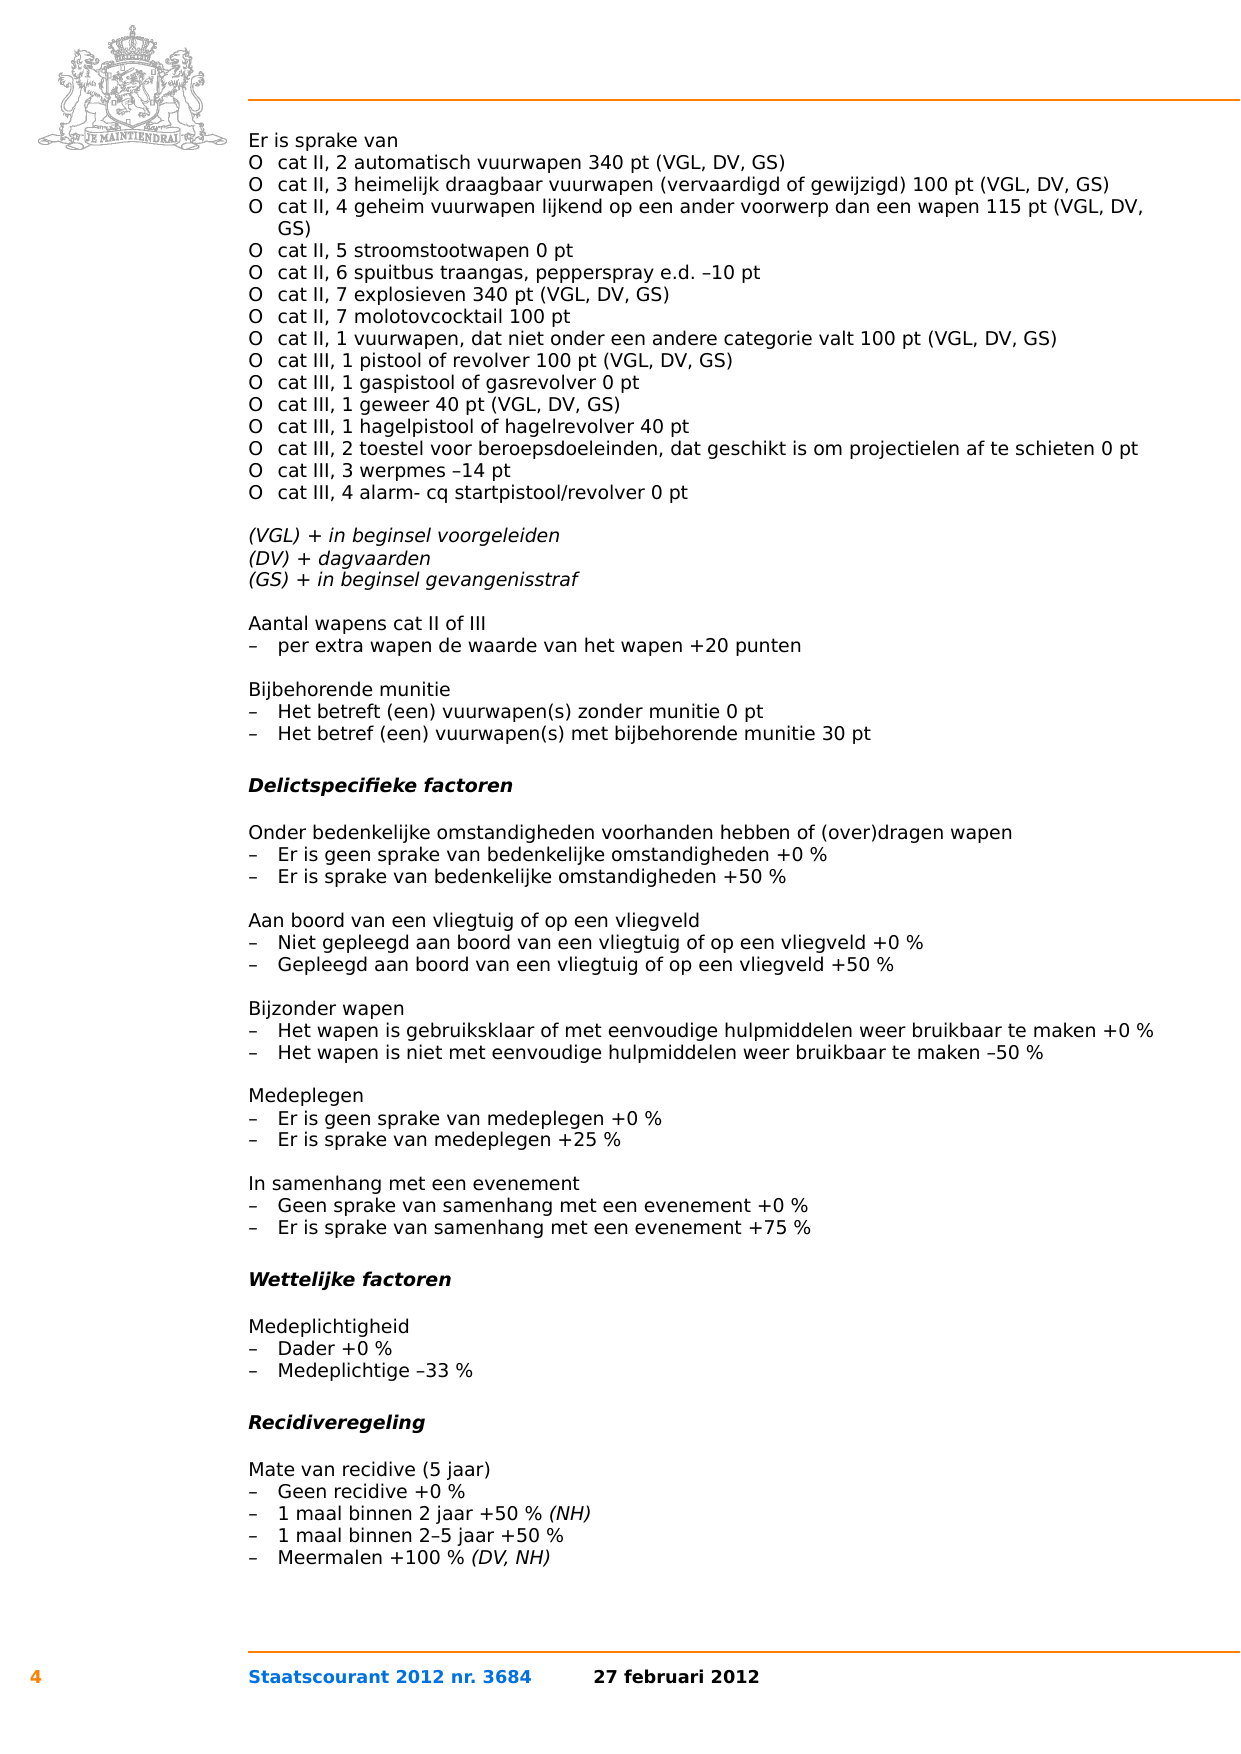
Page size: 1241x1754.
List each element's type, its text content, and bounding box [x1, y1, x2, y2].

text – Geen sprake van samenhang met een evenement +0 % [248, 1195, 1163, 1217]
subtitle Wettelijke factoren [248, 1269, 1163, 1291]
text In samenhang met een evenement [248, 1173, 1163, 1195]
text O cat II, 4 geheim vuurwapen lijkend op een ander voorwerp dan een wapen 115 pt (VGL, DV, GS) [248, 196, 1163, 240]
text – Meermalen +100 % (DV, NH) [248, 1547, 1163, 1569]
text O cat III, 1 pistool of revolver 100 pt (VGL, DV, GS) [248, 350, 1163, 372]
text Mate van recidive (5 jaar) [248, 1459, 1163, 1481]
text Aantal wapens cat II of III [248, 613, 1163, 635]
text O cat III, 4 alarm- cq startpistool/revolver 0 pt [248, 482, 1163, 503]
text (VGL) + in beginsel voorgeleiden [248, 525, 1163, 547]
subtitle Recidiveregeling [248, 1412, 1163, 1434]
text – Er is sprake van samenhang met een evenement +75 % [248, 1217, 1163, 1239]
text – Het wapen is niet met eenvoudige hulpmiddelen weer bruikbaar te maken –50 % [248, 1042, 1163, 1063]
text – Het wapen is gebruiksklaar of met eenvoudige hulpmiddelen weer bruikbaar te maken +0 % [248, 1019, 1163, 1042]
text O cat III, 2 toestel voor beroepsdoeleinden, dat geschikt is om projectielen af te schieten 0 pt [248, 438, 1163, 459]
text Bijbehorende munitie [248, 679, 1163, 701]
text – Er is sprake van medeplegen +25 % [248, 1129, 1163, 1151]
picture [38, 25, 227, 150]
text Medeplichtigheid [248, 1316, 1163, 1338]
subtitle Delictspecifieke factoren [248, 775, 1163, 797]
text O cat II, 6 spuitbus traangas, pepperspray e.d. –10 pt [248, 262, 1163, 284]
text Onder bedenkelijke omstandigheden voorhanden hebben of (over)dragen wapen [248, 822, 1163, 844]
text O cat III, 1 hagelpistool of hagelrevolver 40 pt [248, 416, 1163, 438]
text – Niet gepleegd aan boord van een vliegtuig of op een vliegveld +0 % [248, 932, 1163, 954]
text – Dader +0 % [248, 1338, 1163, 1360]
text Bijzonder wapen [248, 998, 1163, 1019]
text – Medeplichtige –33 % [248, 1360, 1163, 1382]
text Er is sprake van [248, 130, 1163, 152]
text Medeplegen [248, 1085, 1163, 1107]
text Aan boord van een vliegtuig of op een vliegveld [248, 910, 1163, 932]
text (DV) + dagvaarden [248, 547, 1163, 569]
text – Er is geen sprake van bedenkelijke omstandigheden +0 % [248, 844, 1163, 866]
text – 1 maal binnen 2–5 jaar +50 % [248, 1525, 1163, 1547]
text O cat II, 1 vuurwapen, dat niet onder een andere categorie valt 100 pt (VGL, DV, GS) [248, 328, 1163, 350]
text – Er is sprake van bedenkelijke omstandigheden +50 % [248, 866, 1163, 888]
text (GS) + in beginsel gevangenisstraf [248, 569, 1163, 591]
text – Het betreft (een) vuurwapen(s) zonder munitie 0 pt [248, 701, 1163, 723]
text – per extra wapen de waarde van het wapen +20 punten [248, 635, 1163, 657]
text O cat III, 1 gaspistool of gasrevolver 0 pt [248, 372, 1163, 394]
text O cat II, 3 heimelijk draagbaar vuurwapen (vervaardigd of gewijzigd) 100 pt (VGL, DV, GS) [248, 174, 1163, 196]
text – Er is geen sprake van medeplegen +0 % [248, 1107, 1163, 1129]
text O cat III, 3 werpmes –14 pt [248, 459, 1163, 482]
text O cat II, 5 stroomstootwapen 0 pt [248, 240, 1163, 262]
text – Geen recidive +0 % [248, 1481, 1163, 1503]
text O cat II, 7 molotovcocktail 100 pt [248, 306, 1163, 328]
text O cat II, 2 automatisch vuurwapen 340 pt (VGL, DV, GS) [248, 152, 1163, 174]
text O cat III, 1 geweer 40 pt (VGL, DV, GS) [248, 394, 1163, 416]
text – Het betref (een) vuurwapen(s) met bijbehorende munitie 30 pt [248, 723, 1163, 745]
text O cat II, 7 explosieven 340 pt (VGL, DV, GS) [248, 284, 1163, 306]
text – 1 maal binnen 2 jaar +50 % (NH) [248, 1503, 1163, 1525]
text – Gepleegd aan boord van een vliegtuig of op een vliegveld +50 % [248, 954, 1163, 976]
